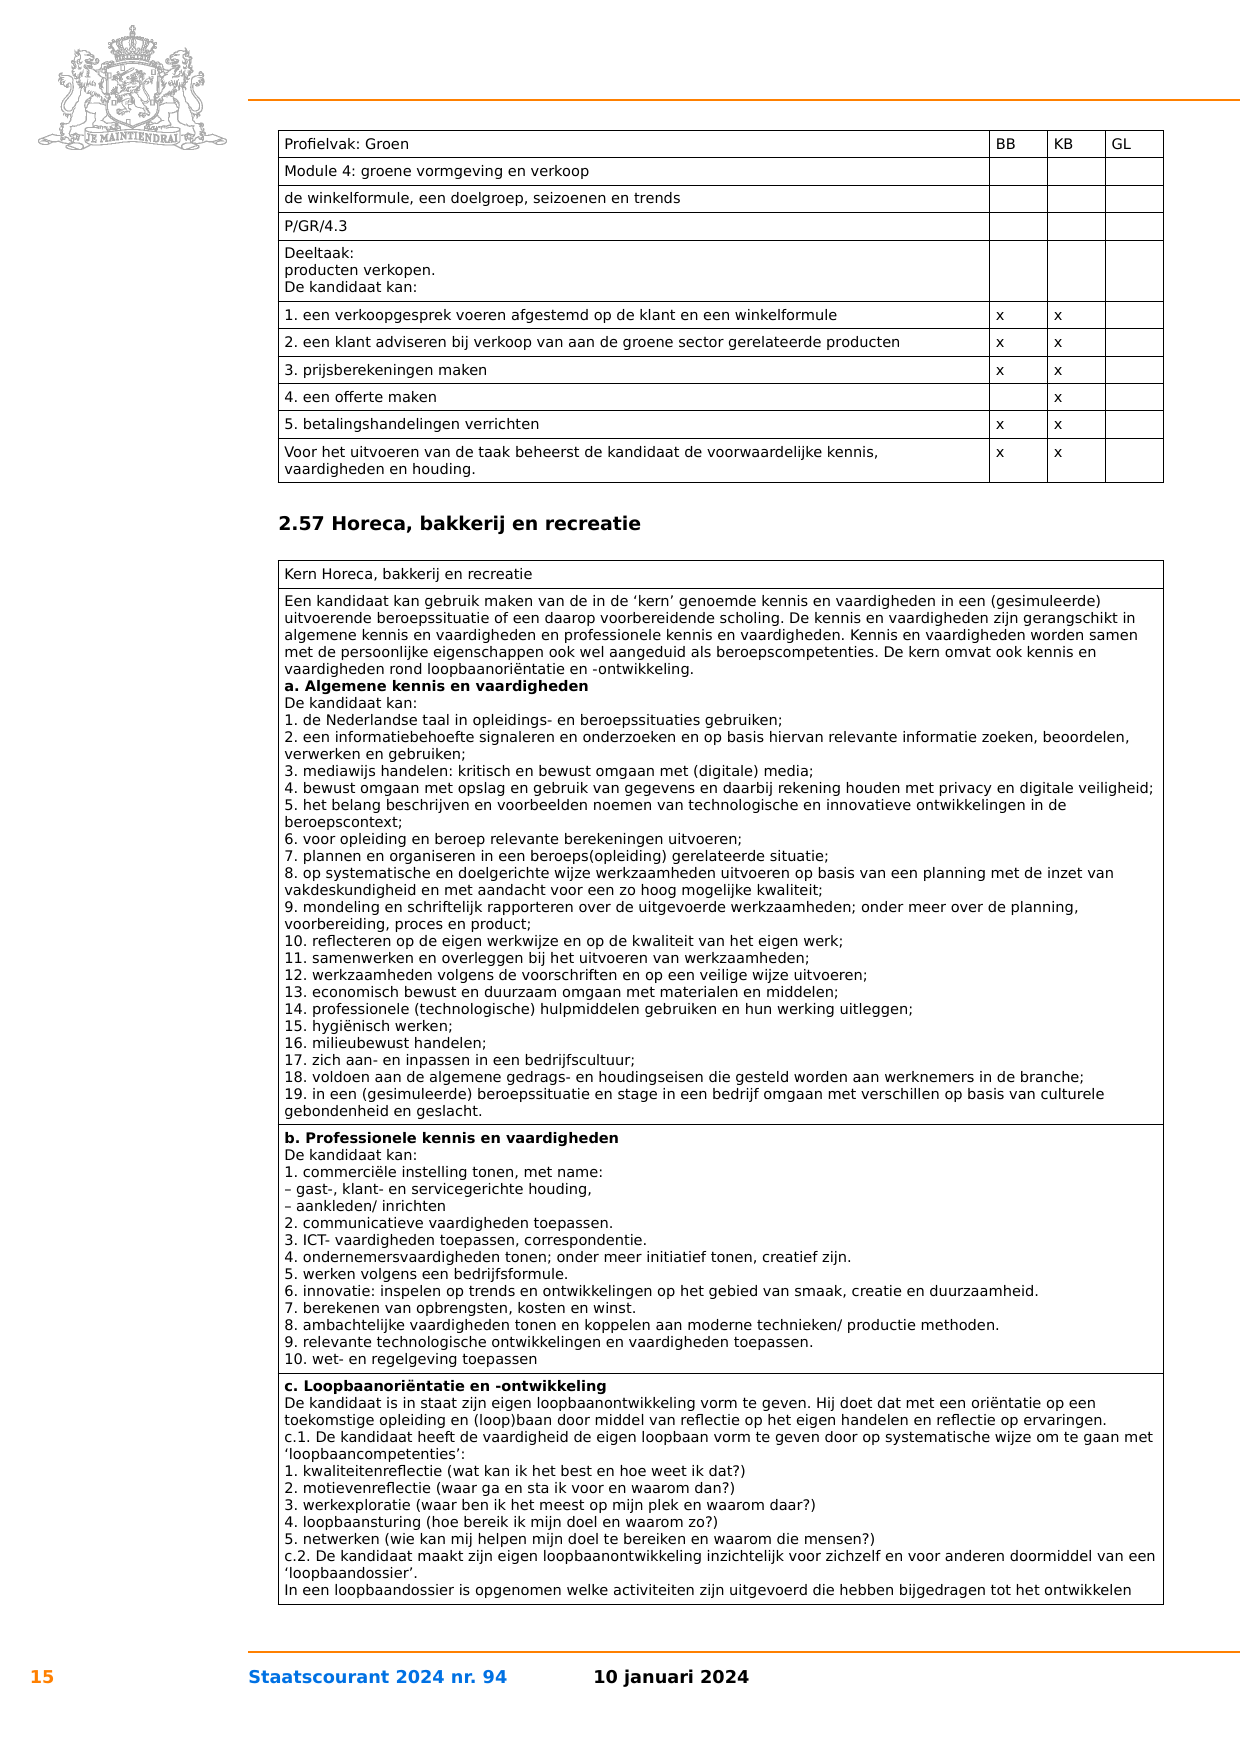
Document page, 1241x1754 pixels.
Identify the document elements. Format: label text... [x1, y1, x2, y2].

table_cell [1106, 241, 1163, 301]
table_cell 2. een klant adviseren bij verkoop van aan de groene sector gerelateerde producten [279, 329, 989, 356]
table_cell [1106, 384, 1163, 410]
table_cell Een kandidaat kan gebruik maken van de in de ‘kern’ genoemde kennis en vaardigheden in een (gesimuleerde) uitvoerende beroepssituatie of een daarop voorbereidende scholing. De kennis en vaardigheden zijn gerangschikt in algemene kennis en vaardigheden en professionele kennis en vaardigheden. Kennis en vaardigheden worden samen met de persoonlijke eigenschappen ook wel aangeduid als beroepscompetenties. De kern omvat ook kennis en vaardigheden rond loopbaanoriëntatie en -ontwikkeling. a. Algemene kennis en vaardigheden De kandidaat kan: 1. de Nederlandse taal in opleidings- en beroepssituaties gebruiken; 2. een informatiebehoefte signaleren en onderzoeken en op basis hiervan relevante informatie zoeken, beoordelen, verwerken en gebruiken; 3. mediawijs handelen: kritisch en bewust omgaan met (digitale) media; 4. bewust omgaan met opslag en gebruik van gegevens en daarbij rekening houden met privacy en digitale veiligheid; 5. het belang beschrijven en voorbeelden noemen van technologische en innovatieve ontwikkelingen in de beroepscontext; 6. voor opleiding en beroep relevante berekeningen uitvoeren; 7. plannen en organiseren in een beroeps(opleiding) gerelateerde situatie; 8. op systematische en doelgerichte wijze werkzaamheden uitvoeren op basis van een planning met de inzet van vakdeskundigheid en met aandacht voor een zo hoog mogelijke kwaliteit; 9. mondeling en schriftelijk rapporteren over de uitgevoerde werkzaamheden; onder meer over de planning, voorbereiding, proces en product; 10. reflecteren op de eigen werkwijze en op de kwaliteit van het eigen werk; 11. samenwerken en overleggen bij het uitvoeren van werkzaamheden; 12. werkzaamheden volgens de voorschriften en op een veilige wijze uitvoeren; 13. economisch bewust en duurzaam omgaan met materialen en middelen; 14. professionele (technologische) hulpmiddelen gebruiken en hun werking uitleggen; 15. hygiënisch werken; 16. milieubewust handelen; 17. zich aan- en inpassen in een bedrijfscultuur; 18. voldoen aan de algemene gedrags- en houdingseisen die gesteld worden aan werknemers in de branche; 19. in een (gesimuleerde) beroepssituatie en stage in een bedrijf omgaan met verschillen op basis van culturele gebondenheid en geslacht. [279, 589, 1163, 1124]
table_cell [990, 186, 1047, 212]
table_cell [1048, 241, 1105, 301]
table_header Profielvak: Groen [279, 131, 989, 157]
table_cell [1106, 302, 1163, 328]
table_cell x [1048, 357, 1105, 383]
table_cell x [990, 411, 1047, 438]
table_cell [1106, 158, 1163, 185]
table_cell [1106, 411, 1163, 438]
table_cell c. Loopbaanoriëntatie en -ontwikkeling De kandidaat is in staat zijn eigen loopbaanontwikkeling vorm te geven. Hij doet dat met een oriëntatie op een toekomstige opleiding en (loop)baan door middel van reflectie op het eigen handelen en reflectie op ervaringen. c.1. De kandidaat heeft de vaardigheid de eigen loopbaan vorm te geven door op systematische wijze om te gaan met ‘loopbaancompetenties’: 1. kwaliteitenreflectie (wat kan ik het best en hoe weet ik dat?) 2. motievenreflectie (waar ga en sta ik voor en waarom dan?) 3. werkexploratie (waar ben ik het meest op mijn plek en waarom daar?) 4. loopbaansturing (hoe bereik ik mijn doel en waarom zo?) 5. netwerken (wie kan mij helpen mijn doel te bereiken en waarom die mensen?) c.2. De kandidaat maakt zijn eigen loopbaanontwikkeling inzichtelijk voor zichzelf en voor anderen doormiddel van een ‘loopbaandossier’. In een loopbaandossier is opgenomen welke activiteiten zijn uitgevoerd die hebben bijgedragen tot het ontwikkelen [279, 1374, 1163, 1604]
table_header KB [1048, 131, 1105, 157]
table_cell [1106, 213, 1163, 239]
table_cell b. Professionele kennis en vaardigheden De kandidaat kan: 1. commerciële instelling tonen, met name: – gast-, klant- en servicegerichte houding, – aankleden/ inrichten 2. communicatieve vaardigheden toepassen. 3. ICT- vaardigheden toepassen, correspondentie. 4. ondernemersvaardigheden tonen; onder meer initiatief tonen, creatief zijn. 5. werken volgens een bedrijfsformule. 6. innovatie: inspelen op trends en ontwikkelingen op het gebied van smaak, creatie en duurzaamheid. 7. berekenen van opbrengsten, kosten en winst. 8. ambachtelijke vaardigheden tonen en koppelen aan moderne technieken/ productie methoden. 9. relevante technologische ontwikkelingen en vaardigheden toepassen. 10. wet- en regelgeving toepassen [279, 1125, 1163, 1372]
table_cell P/GR/4.3 [279, 213, 989, 239]
table_cell [1048, 186, 1105, 212]
table_header Kern Horeca, bakkerij en recreatie [279, 561, 1163, 588]
table_header GL [1106, 131, 1163, 157]
table_cell Module 4: groene vormgeving en verkoop [279, 158, 989, 185]
table_cell [1048, 213, 1105, 239]
table_cell [990, 158, 1047, 185]
table_cell [990, 241, 1047, 301]
table_cell de winkelformule, een doelgroep, seizoenen en trends [279, 186, 989, 212]
table_cell x [990, 302, 1047, 328]
table_cell 1. een verkoopgesprek voeren afgestemd op de klant en een winkelformule [279, 302, 989, 328]
table_cell [990, 384, 1047, 410]
table_cell Deeltaak: producten verkopen. De kandidaat kan: [279, 241, 989, 301]
table_cell [990, 213, 1047, 239]
table_cell x [1048, 329, 1105, 356]
table_cell [1106, 357, 1163, 383]
table_cell [1048, 158, 1105, 185]
table_cell Voor het uitvoeren van de taak beheerst de kandidaat de voorwaardelijke kennis, vaardigheden en houding. [279, 439, 989, 482]
table_header BB [990, 131, 1047, 157]
table_cell 4. een offerte maken [279, 384, 989, 410]
table_cell x [1048, 302, 1105, 328]
table_cell 3. prijsberekeningen maken [279, 357, 989, 383]
subtitle 2.57 Horeca, bakkerij en recreatie [278, 513, 1163, 535]
table_cell x [1048, 439, 1105, 482]
picture [38, 25, 227, 150]
table_cell x [990, 357, 1047, 383]
table_cell [1106, 186, 1163, 212]
table_cell x [990, 439, 1047, 482]
table_cell x [1048, 384, 1105, 410]
table_cell x [1048, 411, 1105, 438]
table_cell x [990, 329, 1047, 356]
table_cell 5. betalingshandelingen verrichten [279, 411, 989, 438]
table_cell [1106, 439, 1163, 482]
table_cell [1106, 329, 1163, 356]
